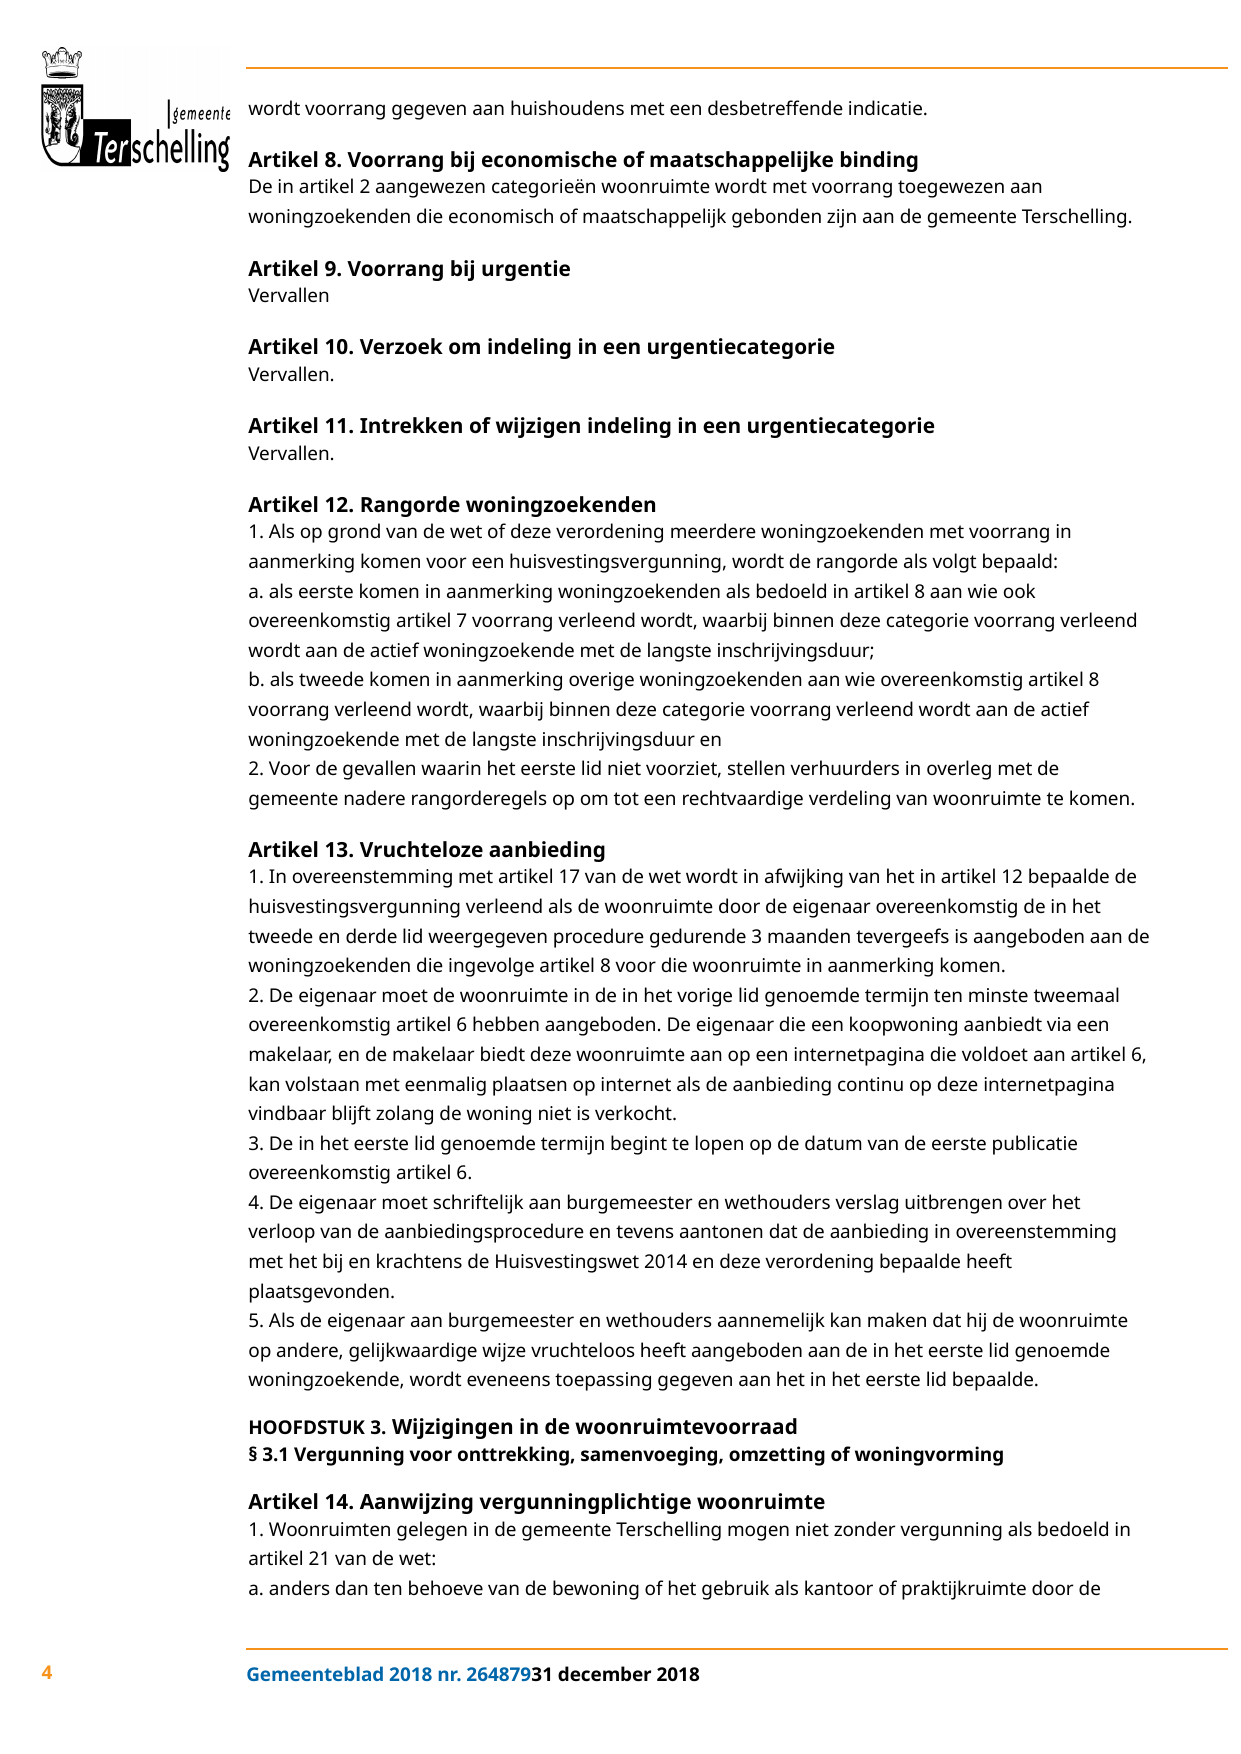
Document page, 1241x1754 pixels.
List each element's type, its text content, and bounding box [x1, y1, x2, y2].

text 5. Als de eigenaar aan burgemeester en wethouders aannemelijk kan maken dat hij de woonruimte op andere, gelijkwaardige wijze vruchteloos heeft aangeboden aan de in het eerste lid genoemde woningzoekende, wordt eveneens toepassing gegeven aan het in het eerste lid bepaalde. [248, 1307, 1152, 1392]
text § 3.1 Vergunning voor onttrekking, samenvoeging, omzetting of woningvorming [248, 1441, 1152, 1466]
text Vervallen. [248, 361, 1152, 387]
text 4. De eigenaar moet schriftelijk aan burgemeester en wethouders verslag uitbrengen over het verloop van de aanbiedingsprocedure en tevens aantonen dat de aanbieding in overeenstemming met het bij en krachtens de Huisvestingswet 2014 en deze verordening bepaalde heeft plaatsgevonden. [248, 1189, 1152, 1304]
text Artikel 12. Rangorde woningzoekenden [248, 490, 1152, 519]
text Artikel 10. Verzoek om indeling in een urgentiecategorie [248, 332, 1152, 361]
text 3. De in het eerste lid genoemde termijn begint te lopen op de datum van de eerste publicatie overeenkomstig artikel 6. [248, 1130, 1152, 1185]
text 1. Als op grond van de wet of deze verordening meerdere woningzoekenden met voorrang in aanmerking komen voor een huisvestingsvergunning, wordt de rangorde als volgt bepaald: [248, 519, 1152, 574]
text wordt voorrang gegeven aan huishoudens met een desbetreffende indicatie. [248, 95, 1152, 121]
text Artikel 14. Aanwijzing vergunningplichtige woonruimte [248, 1487, 1152, 1516]
text a. anders dan ten behoeve van de bewoning of het gebruik als kantoor of praktijkruimte door de [248, 1575, 1152, 1601]
text Artikel 8. Voorrang bij economische of maatschappelijke binding [248, 145, 1152, 174]
text a. als eerste komen in aanmerking woningzoekenden als bedoeld in artikel 8 aan wie ook overeenkomstig artikel 7 voorrang verleend wordt, waarbij binnen deze categorie voorrang verleend wordt aan de actief woningzoekende met de langste inschrijvingsduur; [248, 578, 1152, 663]
text De in artikel 2 aangewezen categorieën woonruimte wordt met voorrang toegewezen aan woningzoekenden die economisch of maatschappelijk gebonden zijn aan de gemeente Terschelling. [248, 174, 1152, 229]
text 2. Voor de gevallen waarin het eerste lid niet voorziet, stellen verhuurders in overleg met de gemeente nadere rangorderegels op om tot een rechtvaardige verdeling van woonruimte te komen. [248, 755, 1152, 811]
text Artikel 11. Intrekken of wijzigen indeling in een urgentiecategorie [248, 411, 1152, 440]
text HOOFDSTUK 3. Wijzigingen in de woonruimtevoorraad [248, 1412, 1152, 1441]
picture [41, 47, 231, 172]
text Vervallen [248, 282, 1152, 308]
text Vervallen. [248, 440, 1152, 466]
text Artikel 13. Vruchteloze aanbieding [248, 835, 1152, 864]
text Artikel 9. Voorrang bij urgentie [248, 254, 1152, 282]
text 1. In overeenstemming met artikel 17 van de wet wordt in afwijking van het in artikel 12 bepaalde de huisvestingsvergunning verleend als de woonruimte door de eigenaar overeenkomstig de in het tweede en derde lid weergegeven procedure gedurende 3 maanden tevergeefs is aangeboden aan de woningzoekenden die ingevolge artikel 8 voor die woonruimte in aanmerking komen. [248, 864, 1152, 978]
text 1. Woonruimten gelegen in de gemeente Terschelling mogen niet zonder vergunning als bedoeld in artikel 21 van de wet: [248, 1516, 1152, 1571]
text b. als tweede komen in aanmerking overige woningzoekenden aan wie overeenkomstig artikel 8 voorrang verleend wordt, waarbij binnen deze categorie voorrang verleend wordt aan de actief woningzoekende met de langste inschrijvingsduur en [248, 667, 1152, 751]
text 2. De eigenaar moet de woonruimte in de in het vorige lid genoemde termijn ten minste tweemaal overeenkomstig artikel 6 hebben aangeboden. De eigenaar die een koopwoning aanbiedt via een makelaar, en de makelaar biedt deze woonruimte aan op een internetpagina die voldoet aan artikel 6, kan volstaan met eenmalig plaatsen op internet als de aanbieding continu op deze internetpagina vindbaar blijft zolang de woning niet is verkocht. [248, 982, 1152, 1126]
